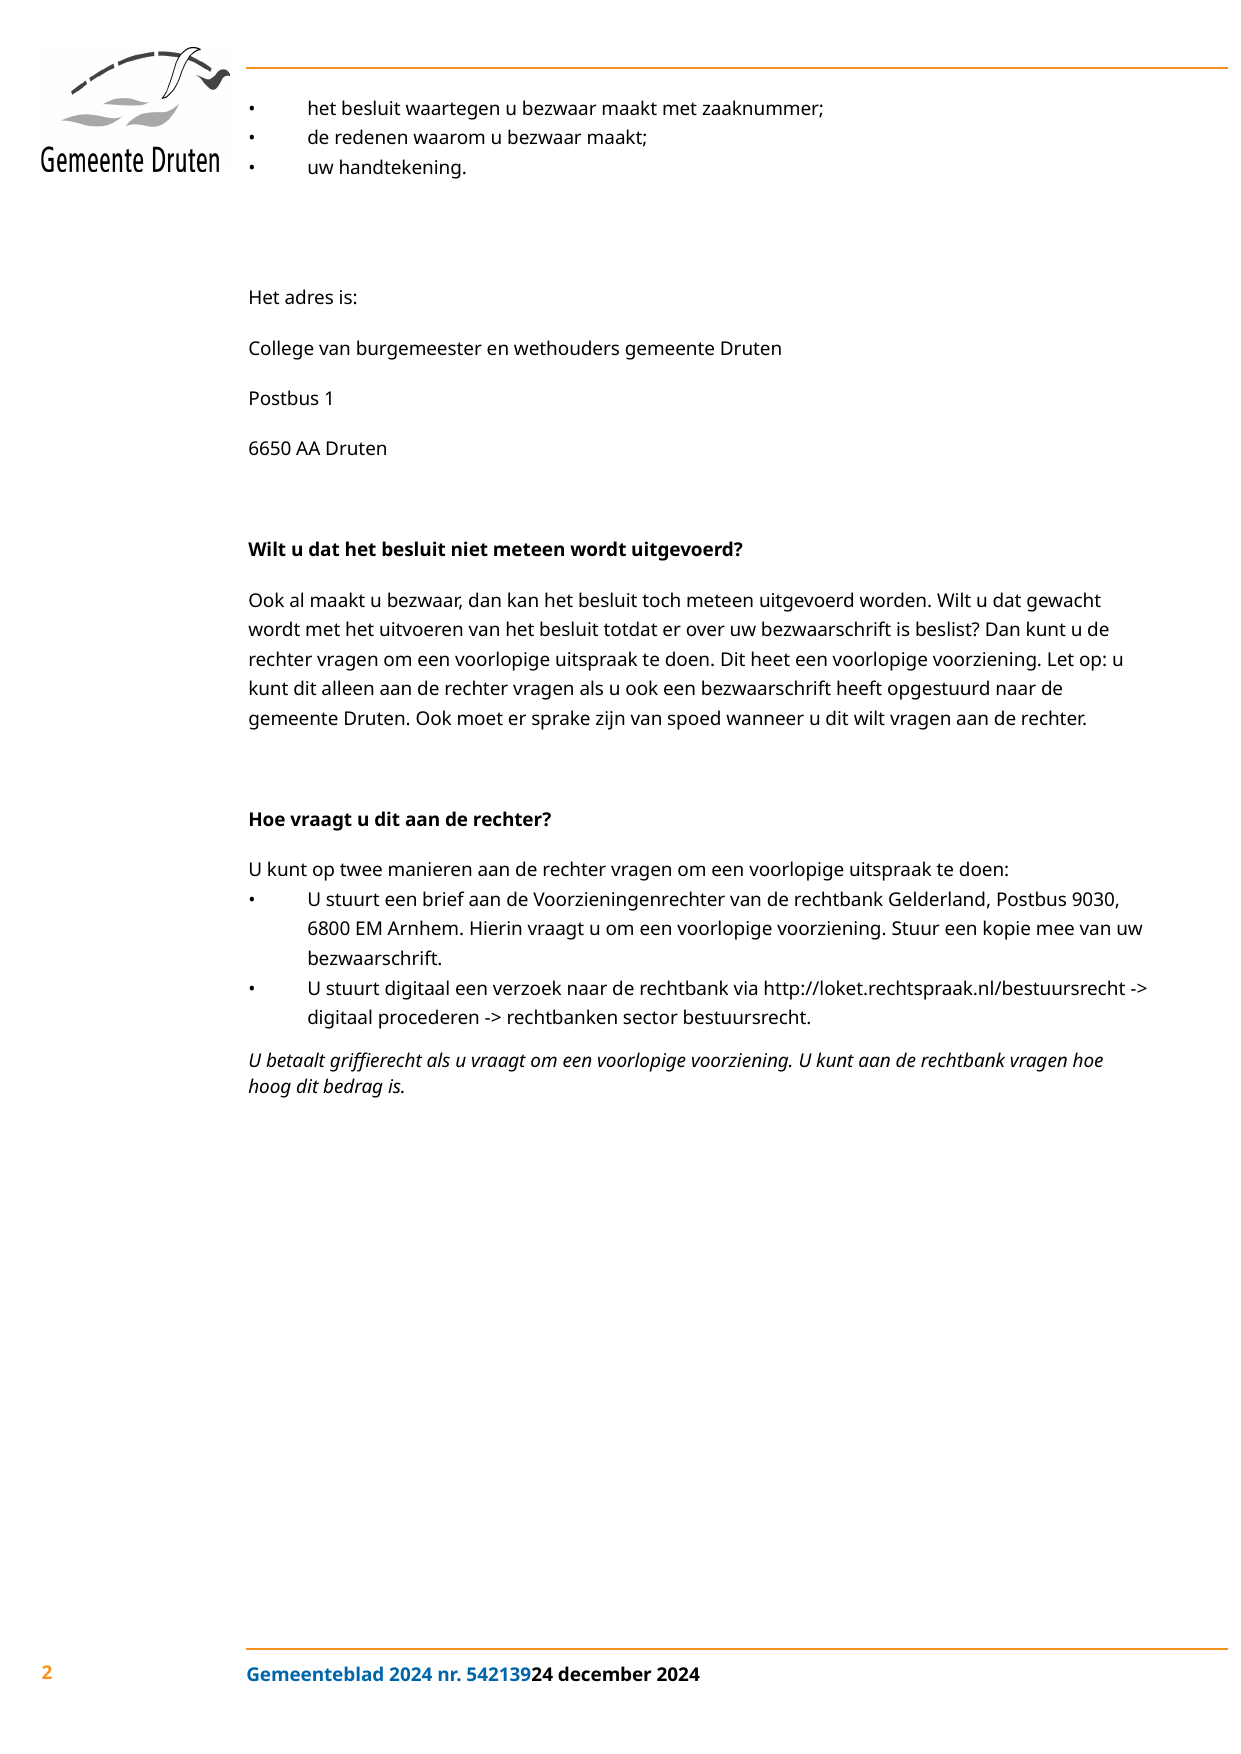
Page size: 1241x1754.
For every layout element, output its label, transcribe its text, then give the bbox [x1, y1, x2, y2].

text Wilt u dat het besluit niet meteen wordt uitgevoerd? [248, 536, 1152, 562]
list uw handtekening. [248, 154, 1152, 180]
text U betaalt griffierecht als u vraagt om een voorlopige voorziening. U kunt aan de rechtbank vragen hoe hoog dit bedrag is. [248, 1047, 1152, 1099]
text Ook al maakt u bezwaar, dan kan het besluit toch meteen uitgevoerd worden. Wilt u dat gewacht wordt met het uitvoeren van het besluit totdat er over uw bezwaarschrift is beslist? Dan kunt u de rechter vragen om een voorlopige uitspraak te doen. Dit heet een voorlopige voorziening. Let op: u kunt dit alleen aan de rechter vragen als u ook een bezwaarschrift heeft opgestuurd naar de gemeente Druten. Ook moet er sprake zijn van spoed wanneer u dit wilt vragen aan de rechter. [248, 587, 1152, 731]
list U stuurt digitaal een verzoek naar de rechtbank via http://loket.rechtspraak.nl/bestuursrecht -> digitaal procederen -> rechtbanken sector bestuursrecht. [248, 975, 1152, 1030]
text Postbus 1 [248, 385, 1152, 411]
text 6650 AA Druten [248, 436, 1152, 461]
text College van burgemeester en wethouders gemeente Druten [248, 335, 1152, 361]
text Het adres is: [248, 284, 1152, 310]
picture [41, 47, 231, 172]
list het besluit waartegen u bezwaar maakt met zaaknummer; [248, 95, 1152, 121]
text U kunt op twee manieren aan de rechter vragen om een voorlopige uitspraak te doen: [248, 856, 1152, 882]
list U stuurt een brief aan de Voorzieningenrechter van de rechtbank Gelderland, Postbus 9030, 6800 EM Arnhem. Hierin vraagt u om een voorlopige voorziening. Stuur een kopie mee van uw bezwaarschrift. [248, 886, 1152, 971]
list de redenen waarom u bezwaar maakt; [248, 124, 1152, 150]
text Hoe vraagt u dit aan de rechter? [248, 806, 1152, 832]
